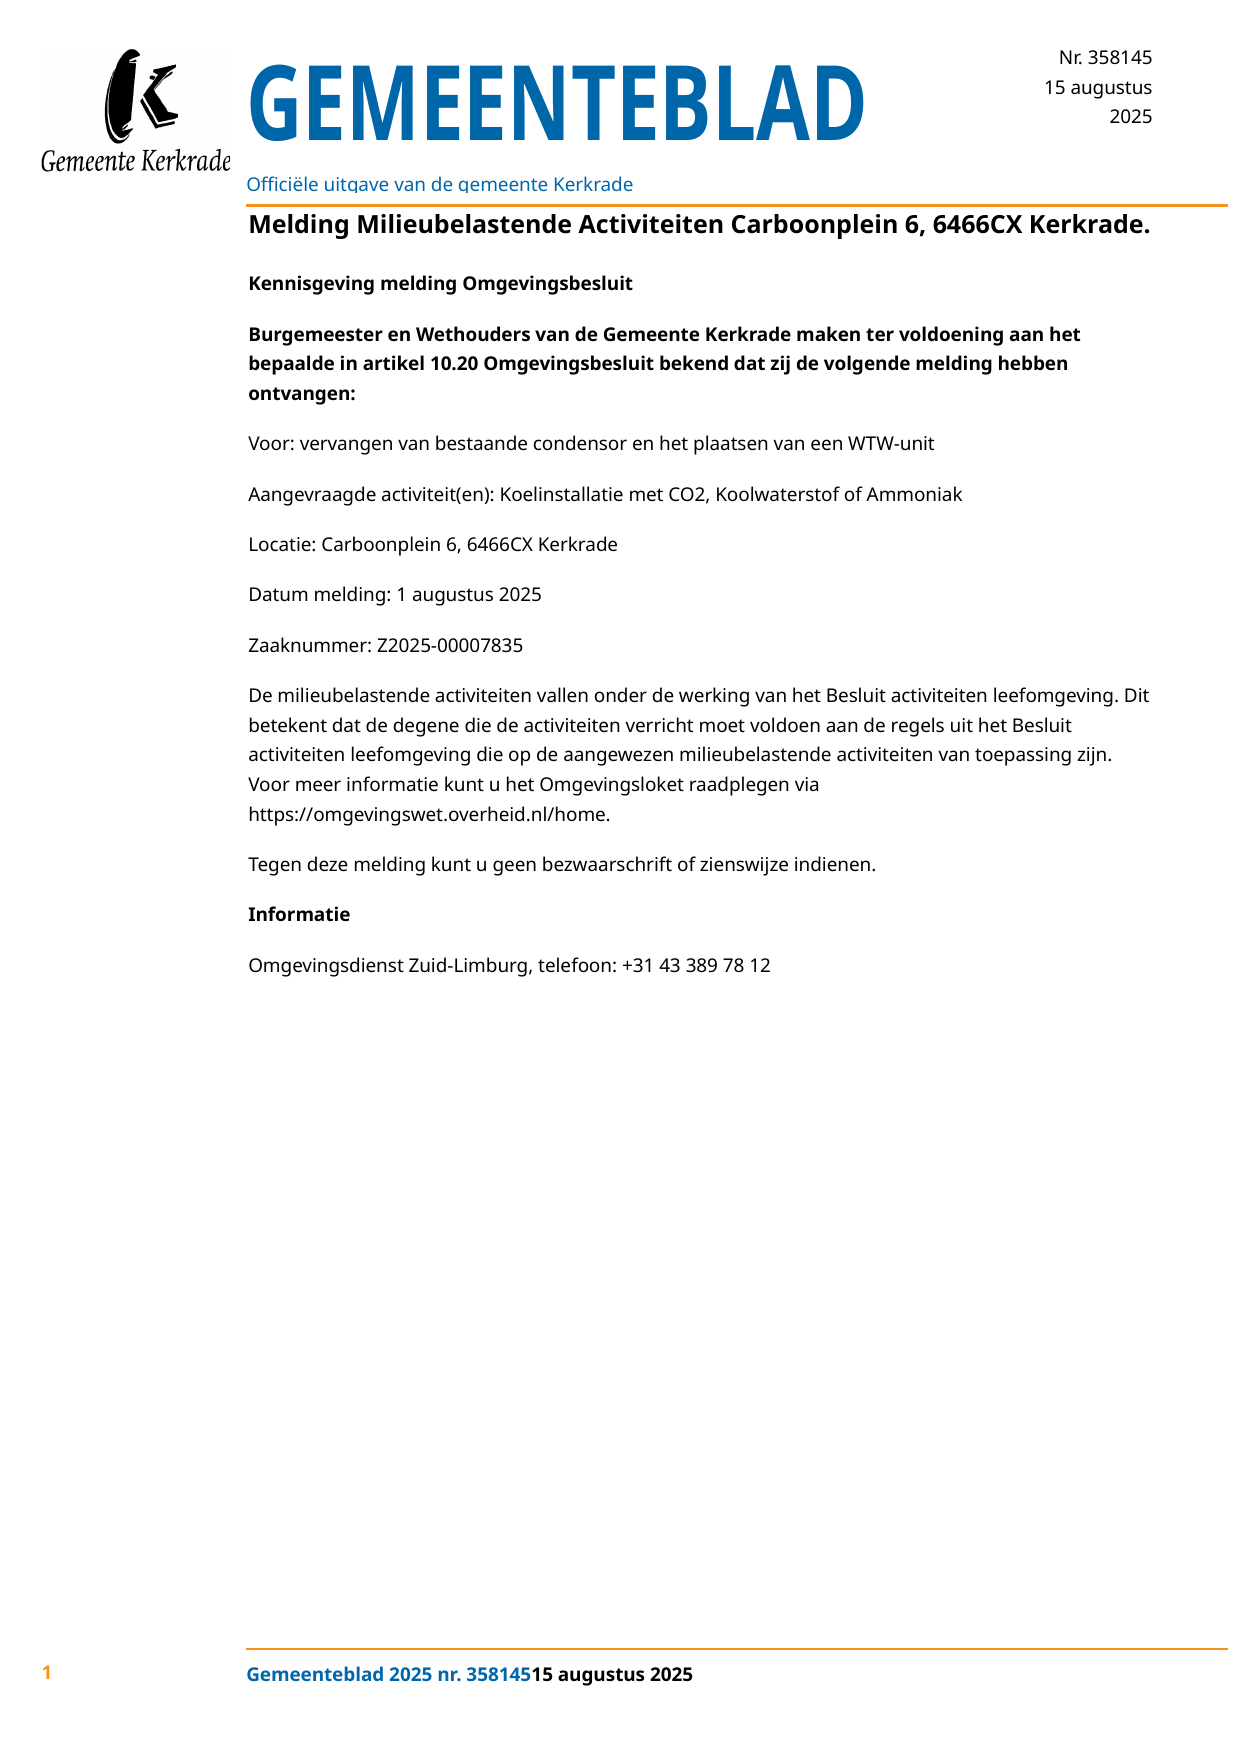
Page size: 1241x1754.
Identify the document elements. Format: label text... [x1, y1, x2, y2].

text Melding Milieubelastende Activiteiten Carboonplein 6, 6466CX Kerkrade. [248, 207, 1152, 241]
text De milieubelastende activiteiten vallen onder de werking van het Besluit activiteiten leefomgeving. Dit betekent dat de degene die de activiteiten verricht moet voldoen aan de regels uit het Besluit activiteiten leefomgeving die op de aangewezen milieubelastende activiteiten van toepassing zijn. Voor meer informatie kunt u het Omgevingsloket raadplegen via https://omgevingswet.overheid.nl/home. [248, 682, 1152, 826]
text Burgemeester en Wethouders van de Gemeente Kerkrade maken ter voldoening aan het bepaalde in artikel 10.20 Omgevingsbesluit bekend dat zij de volgende melding hebben ontvangen: [248, 321, 1152, 406]
text Tegen deze melding kunt u geen bezwaarschrift of zienswijze indienen. [248, 851, 1152, 877]
text Informatie [248, 902, 1152, 927]
text Datum melding: 1 augustus 2025 [248, 582, 1152, 607]
picture [41, 47, 231, 172]
text Voor: vervangen van bestaande condensor en het plaatsen van een WTW-unit [248, 430, 1152, 456]
text Locatie: Carboonplein 6, 6466CX Kerkrade [248, 531, 1152, 557]
text Zaaknummer: Z2025-00007835 [248, 632, 1152, 658]
text Aangevraagde activiteit(en): Koelinstallatie met CO2, Koolwaterstof of Ammoniak [248, 481, 1152, 506]
text Kennisgeving melding Omgevingsbesluit [248, 270, 1152, 296]
text Omgevingsdienst Zuid-Limburg, telefoon: +31 43 389 78 12 [248, 952, 1152, 978]
